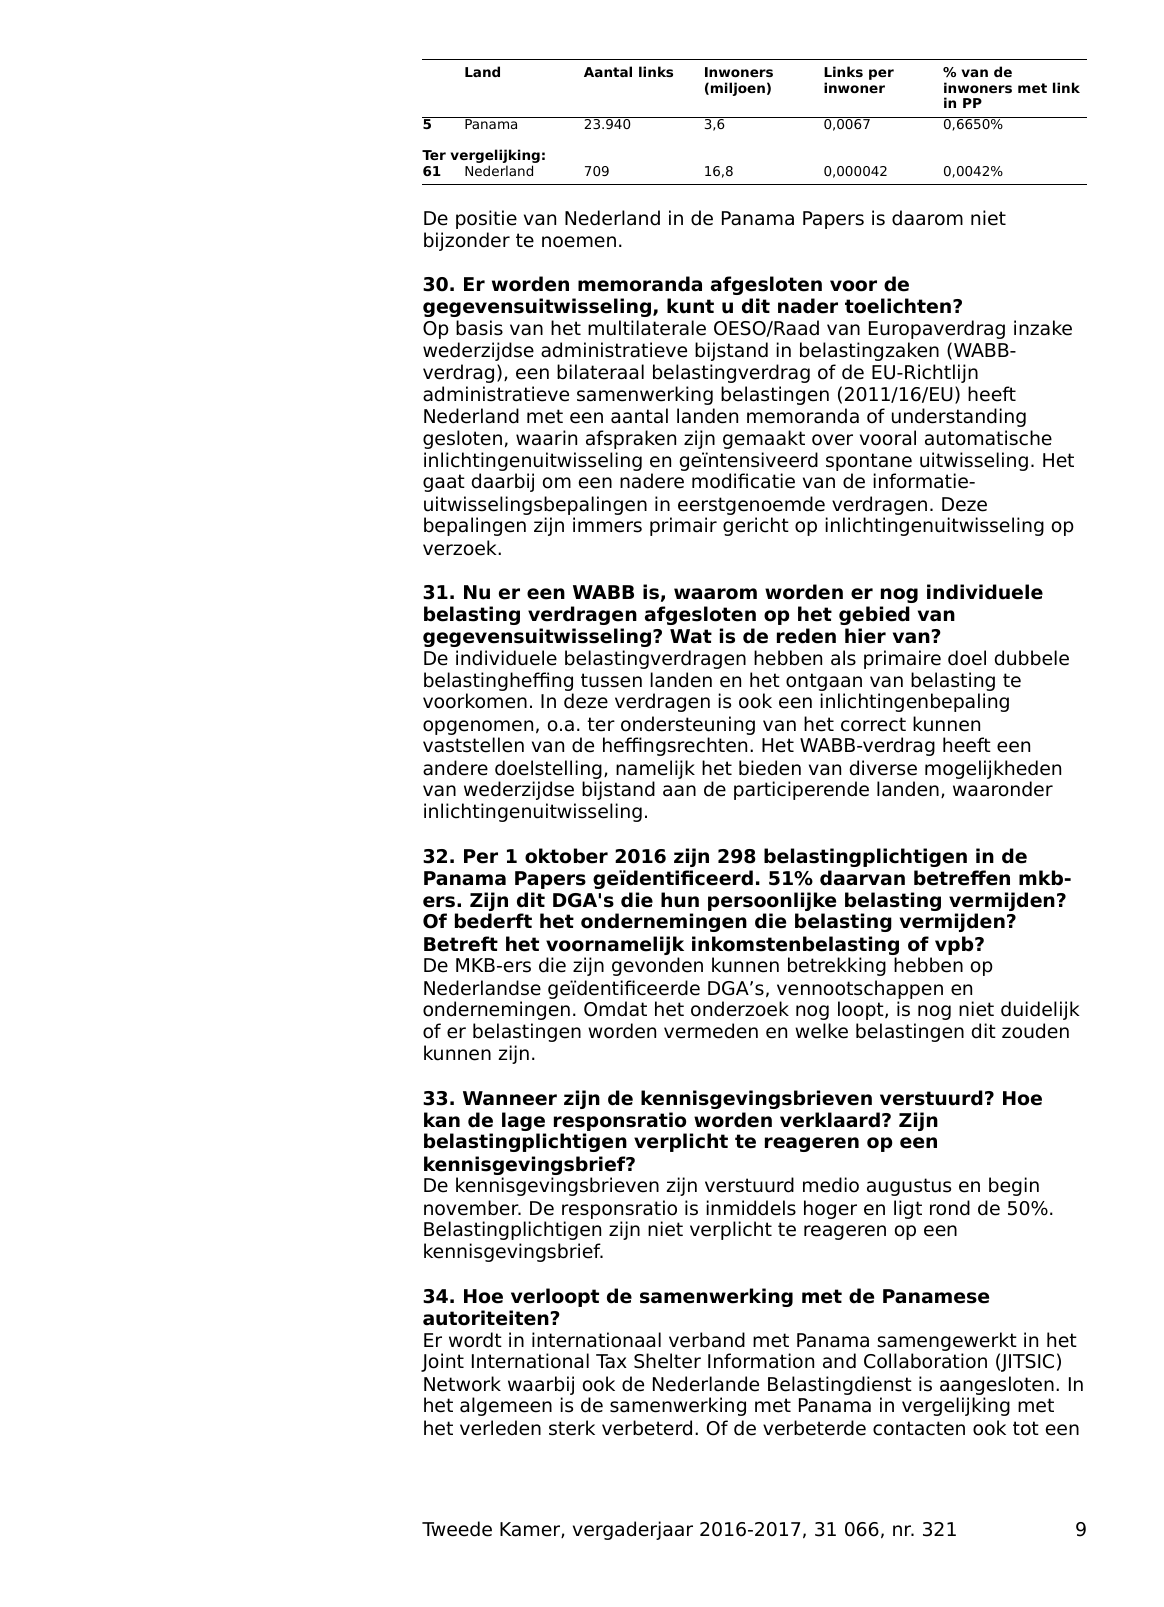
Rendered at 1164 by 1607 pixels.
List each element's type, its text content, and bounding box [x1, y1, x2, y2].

table_cell 0,0042% [937, 164, 1087, 184]
table_cell 0,000042 [817, 164, 937, 184]
table_header [422, 60, 458, 117]
table_header Aantal links [578, 60, 698, 117]
text Er wordt in internationaal verband met Panama samengewerkt in het Joint International Tax Shelter Information and Collaboration (JITSIC) Network waarbij ook de Nederlande Belastingdienst is aangesloten. In het algemeen is de samenwerking met Panama in vergelijking met het verleden sterk verbeterd. Of de verbeterde contacten ook tot een [422, 1329, 1087, 1439]
table_cell 23.940 [578, 118, 698, 132]
table_cell 0,6650% [937, 118, 1087, 132]
table_cell Ter vergelijking: [422, 148, 1087, 164]
table_header Land [458, 60, 578, 117]
text De kennisgevingsbrieven zijn verstuurd medio augustus en begin november. De responsratio is inmiddels hoger en ligt rond de 50%. Belastingplichtigen zijn niet verplicht te reageren op een kennisgevingsbrief. [422, 1175, 1087, 1263]
text 31. Nu er een WABB is, waarom worden er nog individuele belasting verdragen afgesloten op het gebied van gegevensuitwisseling? Wat is de reden hier van? [422, 582, 1087, 647]
table_header % van de inwoners met link in PP [937, 60, 1087, 117]
table_cell [698, 133, 817, 148]
table_cell 5 [422, 118, 458, 132]
text De individuele belastingverdragen hebben als primaire doel dubbele belastingheffing tussen landen en het ontgaan van belasting te voorkomen. In deze verdragen is ook een inlichtingenbepaling opgenomen, o.a. ter ondersteuning van het correct kunnen vaststellen van de heffingsrechten. Het WABB-verdrag heeft een andere doelstelling, namelijk het bieden van diverse mogelijkheden van wederzijdse bijstand aan de participerende landen, waaronder inlichtingenuitwisseling. [422, 647, 1087, 823]
text De MKB-ers die zijn gevonden kunnen betrekking hebben op Nederlandse geïdentificeerde DGA’s, vennootschappen en ondernemingen. Omdat het onderzoek nog loopt, is nog niet duidelijk of er belastingen worden vermeden en welke belastingen dit zouden kunnen zijn. [422, 955, 1087, 1065]
text 34. Hoe verloopt de samenwerking met de Panamese autoriteiten? [422, 1286, 1087, 1329]
table_cell 16,8 [698, 164, 817, 184]
table_cell 709 [578, 164, 698, 184]
table_header Inwoners (miljoen) [698, 60, 817, 117]
table_cell [817, 133, 937, 148]
text 32. Per 1 oktober 2016 zijn 298 belastingplichtigen in de Panama Papers geïdentificeerd. 51% daarvan betreffen mkb-ers. Zijn dit DGA's die hun persoonlijke belasting vermijden? Of bederft het ondernemingen die belasting vermijden? Betreft het voornamelijk inkomstenbelasting of vpb? [422, 846, 1087, 955]
text De positie van Nederland in de Panama Papers is daarom niet bijzonder te noemen. [422, 207, 1087, 251]
table_cell 3,6 [698, 118, 817, 132]
text 33. Wanneer zijn de kennisgevingsbrieven verstuurd? Hoe kan de lage responsratio worden verklaard? Zijn belastingplichtigen verplicht te reageren op een kennisgevingsbrief? [422, 1087, 1087, 1175]
table_cell [578, 133, 698, 148]
text 30. Er worden memoranda afgesloten voor de gegevensuitwisseling, kunt u dit nader toelichten? [422, 274, 1087, 318]
table_cell 0,0067 [817, 118, 937, 132]
table_cell Panama [458, 118, 578, 132]
table_cell [458, 133, 578, 148]
table_cell [937, 133, 1087, 148]
table_cell 61 [422, 164, 458, 184]
table_header Links per inwoner [817, 60, 937, 117]
text Op basis van het multilaterale OESO/Raad van Europaverdrag inzake wederzijdse administratieve bijstand in belastingzaken (WABB-verdrag), een bilateraal belastingverdrag of de EU-Richtlijn administratieve samenwerking belastingen (2011/16/EU) heeft Nederland met een aantal landen memoranda of understanding gesloten, waarin afspraken zijn gemaakt over vooral automatische inlichtingenuitwisseling en geïntensiveerd spontane uitwisseling. Het gaat daarbij om een nadere modificatie van de informatie-uitwisselingsbepalingen in eerstgenoemde verdragen. Deze bepalingen zijn immers primair gericht op inlichtingenuitwisseling op verzoek. [422, 318, 1087, 559]
table_cell [422, 133, 458, 148]
table_cell Nederland [458, 164, 578, 184]
